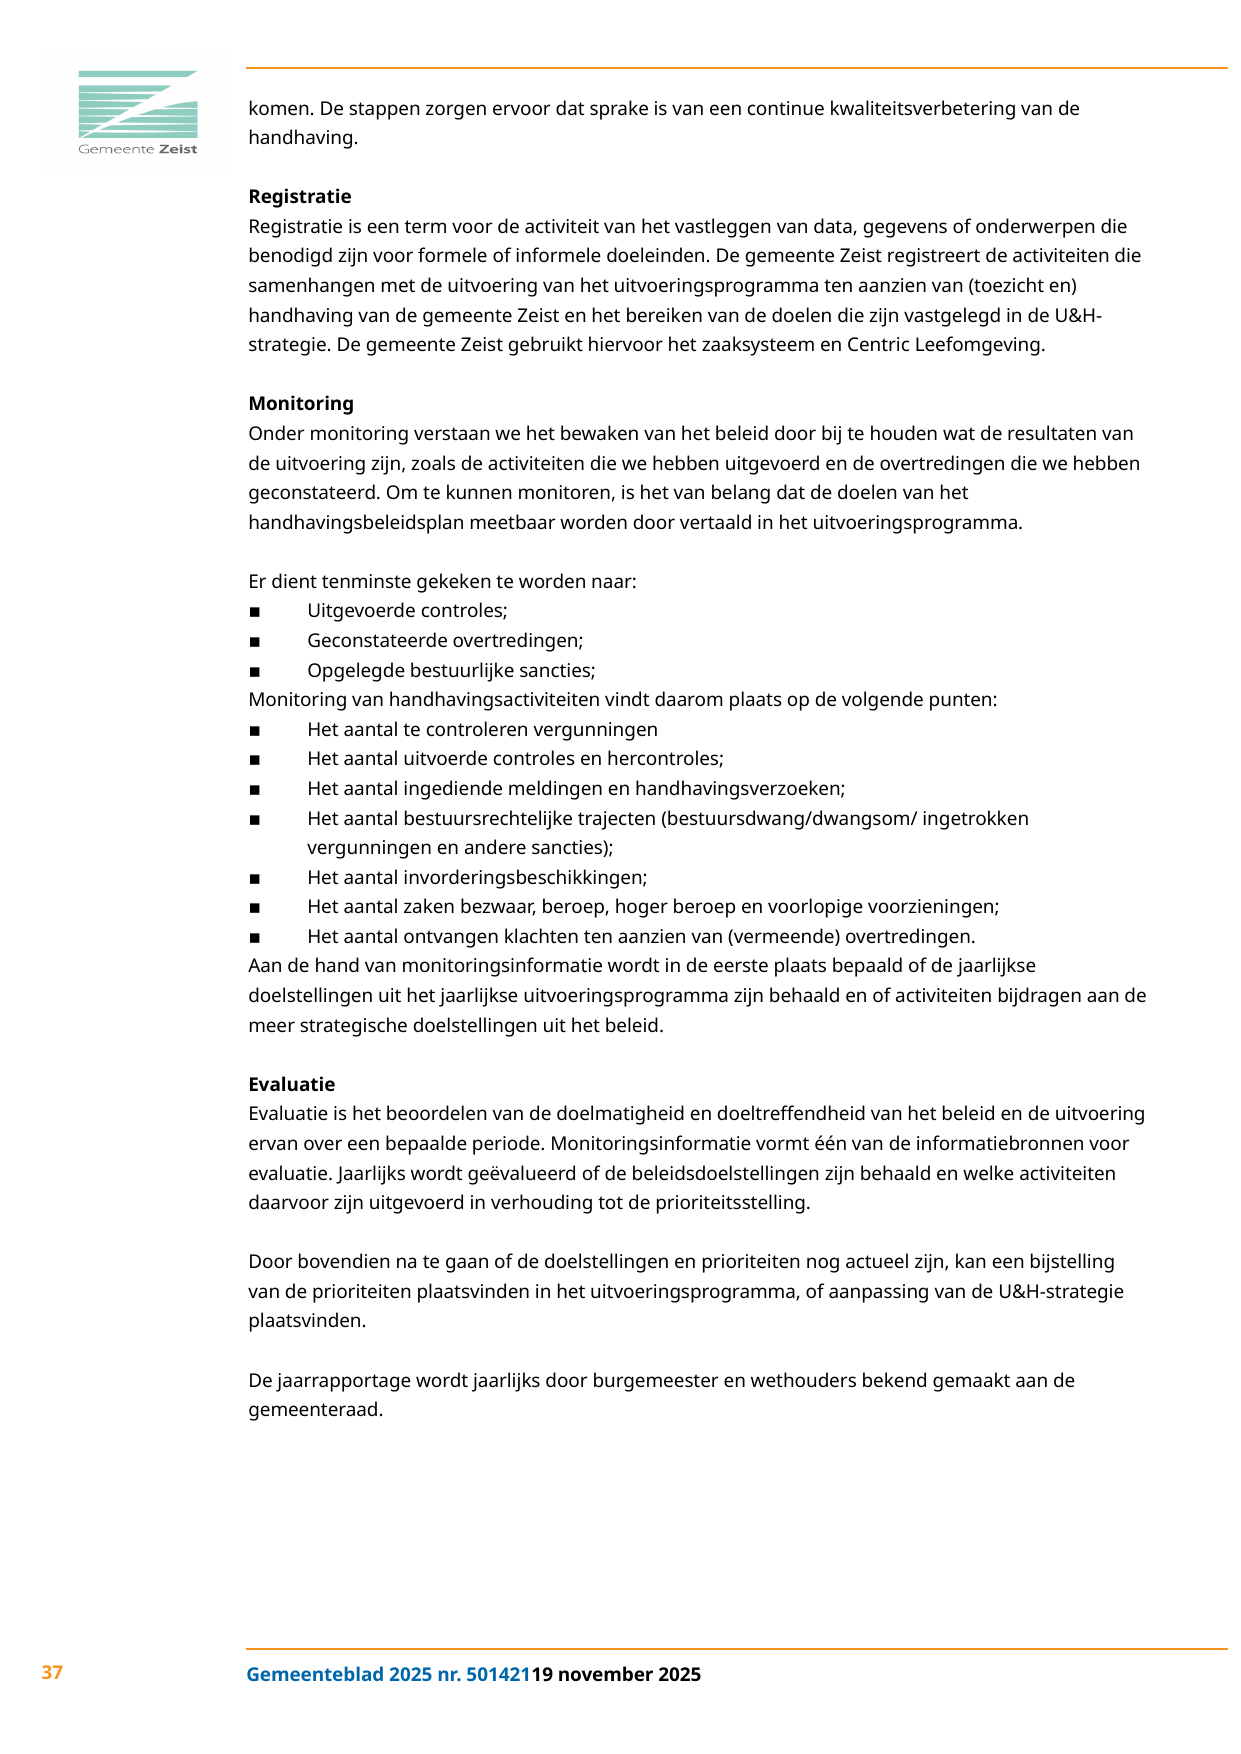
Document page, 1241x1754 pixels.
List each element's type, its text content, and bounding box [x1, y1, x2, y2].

text komen. De stappen zorgen ervoor dat sprake is van een continue kwaliteitsverbetering van de handhaving. [248, 95, 1152, 150]
text Aan de hand van monitoringsinformatie wordt in de eerste plaats bepaald of de jaarlijkse doelstellingen uit het jaarlijkse uitvoeringsprogramma zijn behaald en of activiteiten bijdragen aan de meer strategische doelstellingen uit het beleid. [248, 953, 1152, 1038]
text Registratie [248, 183, 1152, 209]
text Onder monitoring verstaan we het bewaken van het beleid door bij te houden wat de resultaten van de uitvoering zijn, zoals de activiteiten die we hebben uitgevoerd en de overtredingen die we hebben geconstateerd. Om te kunnen monitoren, is het van belang dat de doelen van het handhavingsbeleidsplan meetbaar worden door vertaald in het uitvoeringsprogramma. [248, 420, 1152, 535]
text Registratie is een term voor de activiteit van het vastleggen van data, gegevens of onderwerpen die benodigd zijn voor formele of informele doeleinden. De gemeente Zeist registreert de activiteiten die samenhangen met de uitvoering van het uitvoeringsprogramma ten aanzien van (toezicht en) handhaving van de gemeente Zeist en het bereiken van de doelen die zijn vastgelegd in de U&H-strategie. De gemeente Zeist gebruikt hiervoor het zaaksysteem en Centric Leefomgeving. [248, 213, 1152, 357]
list Het aantal uitvoerde controles en hercontroles; [248, 746, 1152, 771]
list Geconstateerde overtredingen; [248, 627, 1152, 653]
text Monitoring van handhavingsactiviteiten vindt daarom plaats op de volgende punten: [248, 686, 1152, 712]
list Het aantal te controleren vergunningen [248, 716, 1152, 742]
text Door bovendien na te gaan of de doelstellingen en prioriteiten nog actueel zijn, kan een bijstelling van de prioriteiten plaatsvinden in het uitvoeringsprogramma, of aanpassing van de U&H-strategie plaatsvinden. [248, 1248, 1152, 1333]
list Het aantal ontvangen klachten ten aanzien van (vermeende) overtredingen. [248, 923, 1152, 949]
text Er dient tenminste gekeken te worden naar: [248, 568, 1152, 594]
list Opgelegde bestuurlijke sancties; [248, 657, 1152, 683]
list Uitgevoerde controles; [248, 598, 1152, 623]
text De jaarrapportage wordt jaarlijks door burgemeester en wethouders bekend gemaakt aan de gemeenteraad. [248, 1367, 1152, 1422]
list Het aantal ingediende meldingen en handhavingsverzoeken; [248, 775, 1152, 801]
picture [41, 47, 231, 172]
list Het aantal zaken bezwaar, beroep, hoger beroep en voorlopige voorzieningen; [248, 893, 1152, 919]
text Evaluatie is het beoordelen van de doelmatigheid en doeltreffendheid van het beleid en de uitvoering ervan over een bepaalde periode. Monitoringsinformatie vormt één van de informatiebronnen voor evaluatie. Jaarlijks wordt geëvalueerd of de beleidsdoelstellingen zijn behaald en welke activiteiten daarvoor zijn uitgevoerd in verhouding tot de prioriteitsstelling. [248, 1101, 1152, 1215]
list Het aantal bestuursrechtelijke trajecten (bestuursdwang/dwangsom/ ingetrokken vergunningen en andere sancties); [248, 805, 1152, 860]
text Monitoring [248, 391, 1152, 416]
text Evaluatie [248, 1071, 1152, 1097]
list Het aantal invorderingsbeschikkingen; [248, 864, 1152, 890]
